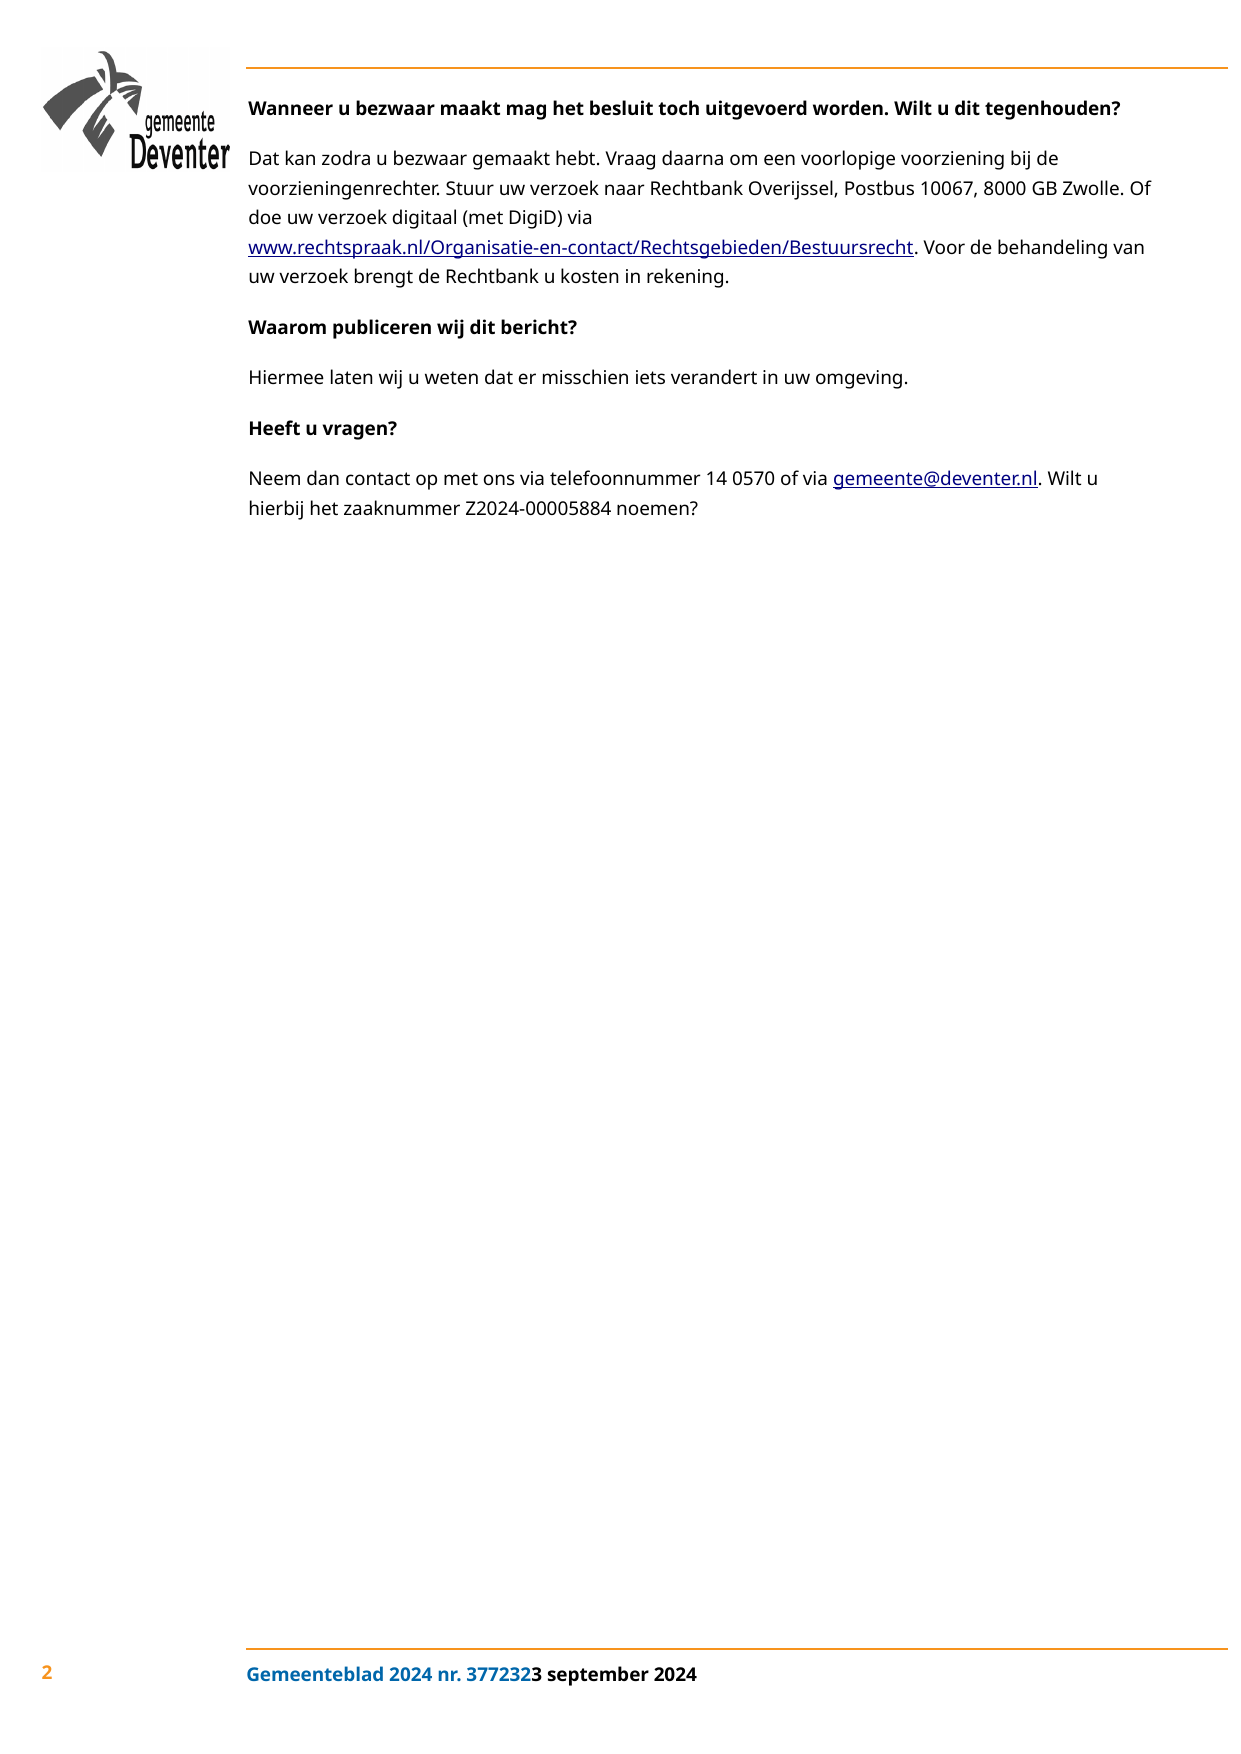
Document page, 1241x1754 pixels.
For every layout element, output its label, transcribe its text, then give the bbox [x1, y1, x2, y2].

text Waarom publiceren wij dit bericht? [248, 314, 1152, 340]
text Hiermee laten wij u weten dat er misschien iets verandert in uw omgeving. [248, 364, 1152, 390]
text Wanneer u bezwaar maakt mag het besluit toch uitgevoerd worden. Wilt u dit tegenhouden? [248, 95, 1152, 121]
text Neem dan contact op met ons via telefoonnummer 14 0570 of via gemeente@deventer.nl. Wilt u hierbij het zaaknummer Z2024-00005884 noemen? [248, 465, 1152, 521]
picture [41, 47, 231, 172]
text Dat kan zodra u bezwaar gemaakt hebt. Vraag daarna om een voorlopige voorziening bij de voorzieningenrechter. Stuur uw verzoek naar Rechtbank Overijssel, Postbus 10067, 8000 GB Zwolle. Of doe uw verzoek digitaal (met DigiD) via www.rechtspraak.nl/Organisatie-en-contact/Rechtsgebieden/Bestuursrecht. Voor de behandeling van uw verzoek brengt de Rechtbank u kosten in rekening. [248, 145, 1152, 289]
text Heeft u vragen? [248, 415, 1152, 441]
